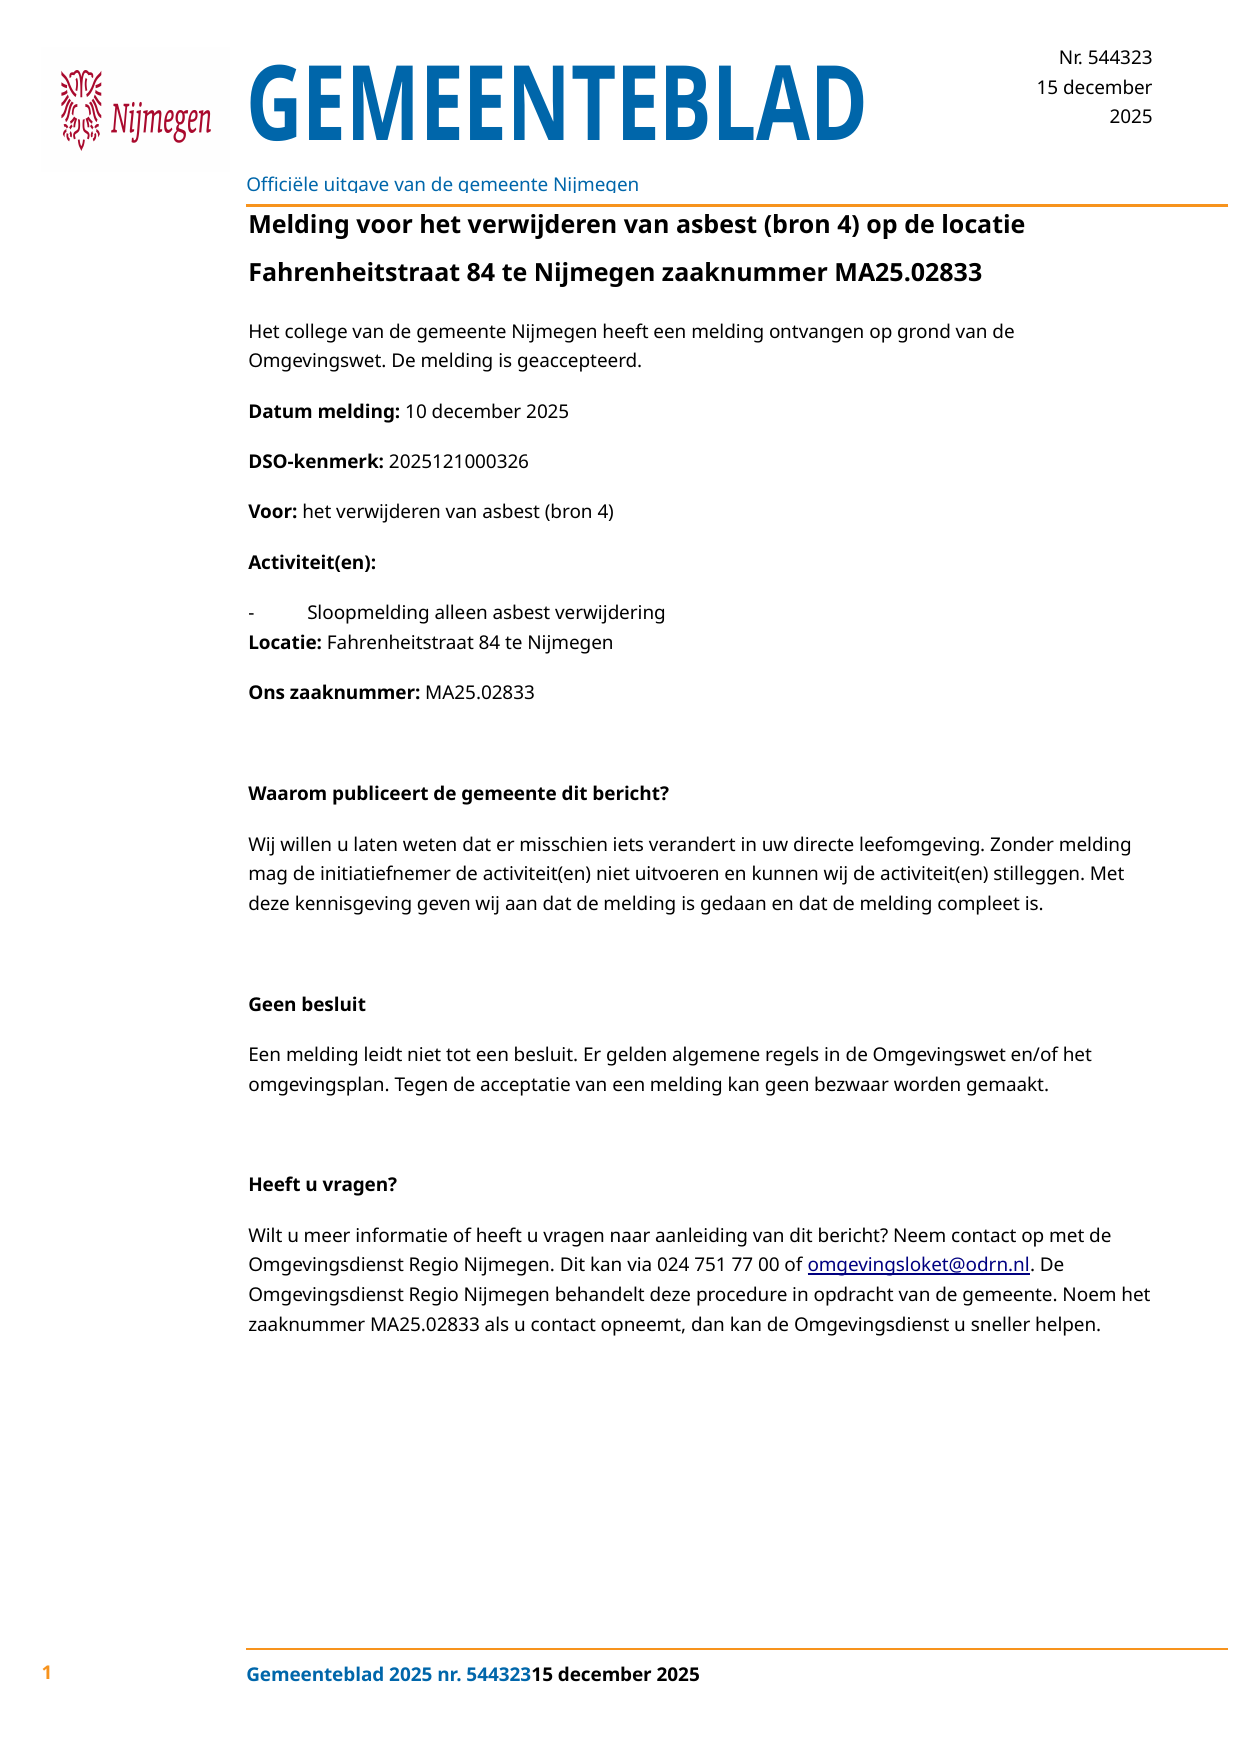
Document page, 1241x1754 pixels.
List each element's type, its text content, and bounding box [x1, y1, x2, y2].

list Sloopmelding alleen asbest verwijdering [248, 599, 1152, 625]
text Geen besluit [248, 991, 1152, 1017]
text Het college van de gemeente Nijmegen heeft een melding ontvangen op grond van de Omgevingswet. De melding is geaccepteerd. [248, 318, 1152, 373]
picture [41, 47, 231, 172]
text Melding voor het verwijderen van asbest (bron 4) op de locatie Fahrenheitstraat 84 te Nijmegen zaaknummer MA25.02833 [248, 207, 1152, 288]
text Ons zaaknummer: MA25.02833 [248, 679, 1152, 705]
text Heeft u vragen? [248, 1172, 1152, 1197]
text Datum melding: 10 december 2025 [248, 398, 1152, 424]
text Locatie: Fahrenheitstraat 84 te Nijmegen [248, 629, 1152, 655]
text DSO-kenmerk: 2025121000326 [248, 448, 1152, 474]
text Wilt u meer informatie of heeft u vragen naar aanleiding van dit bericht? Neem contact op met de Omgevingsdienst Regio Nijmegen. Dit kan via 024 751 77 00 of omgevingsloket@odrn.nl. De Omgevingsdienst Regio Nijmegen behandelt deze procedure in opdracht van de gemeente. Noem het zaaknummer MA25.02833 als u contact opneemt, dan kan de Omgevingsdienst u sneller helpen. [248, 1222, 1152, 1337]
text Waarom publiceert de gemeente dit bericht? [248, 780, 1152, 806]
text Activiteit(en): [248, 549, 1152, 575]
text Een melding leidt niet tot een besluit. Er gelden algemene regels in de Omgevingswet en/of het omgevingsplan. Tegen de acceptatie van een melding kan geen bezwaar worden gemaakt. [248, 1041, 1152, 1097]
text Voor: het verwijderen van asbest (bron 4) [248, 499, 1152, 524]
text Wij willen u laten weten dat er misschien iets verandert in uw directe leefomgeving. Zonder melding mag de initiatiefnemer de activiteit(en) niet uitvoeren en kunnen wij de activiteit(en) stilleggen. Met deze kennisgeving geven wij aan dat de melding is gedaan en dat de melding compleet is. [248, 831, 1152, 916]
